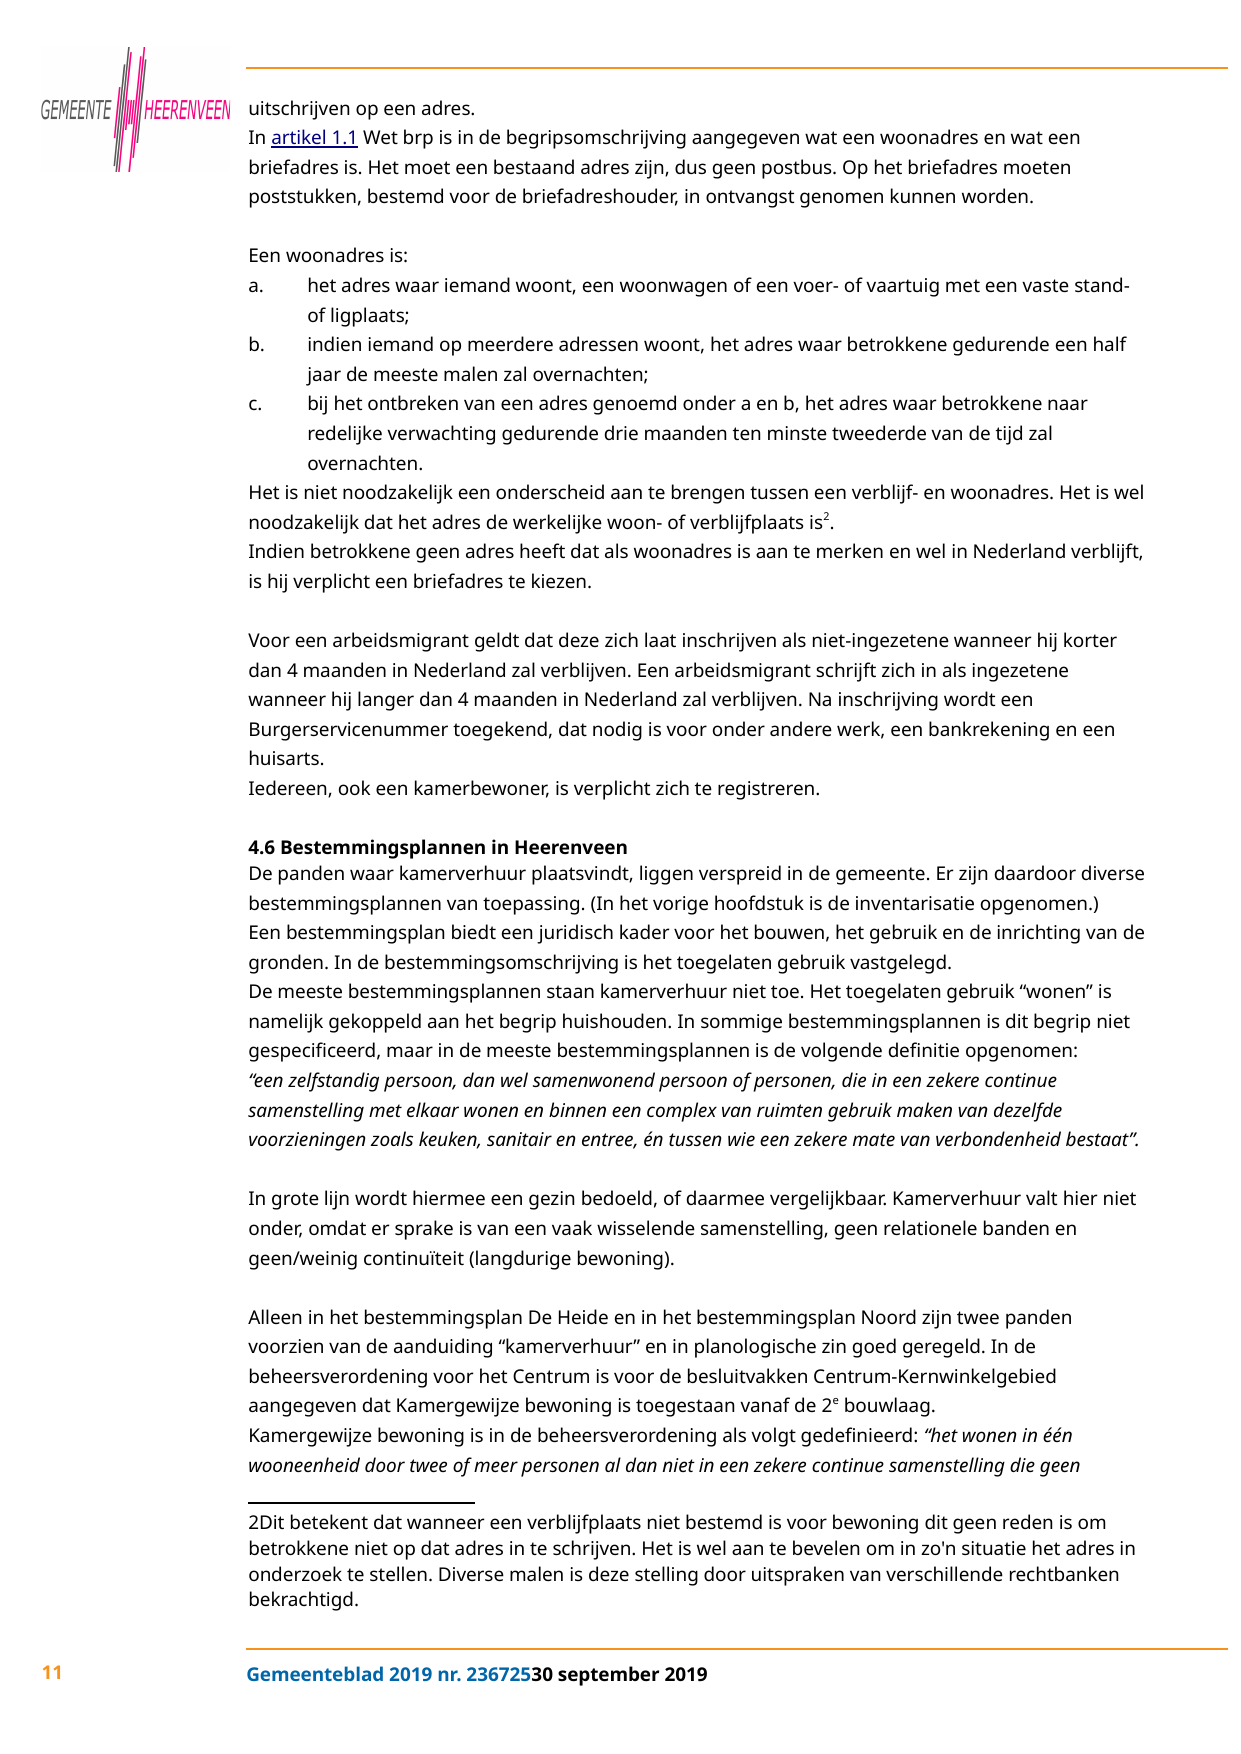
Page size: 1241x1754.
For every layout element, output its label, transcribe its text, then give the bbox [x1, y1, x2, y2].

text De panden waar kamerverhuur plaatsvindt, liggen verspreid in de gemeente. Er zijn daardoor diverse bestemmingsplannen van toepassing. (In het vorige hoofdstuk is de inventarisatie opgenomen.) [248, 860, 1152, 915]
list het adres waar iemand woont, een woonwagen of een voer- of vaartuig met een vaste stand- of ligplaats; [248, 272, 1152, 328]
text Iedereen, ook een kamerbewoner, is verplicht zich te registreren. [248, 775, 1152, 801]
text Een bestemmingsplan biedt een juridisch kader voor het bouwen, het gebruik en de inrichting van de gronden. In de bestemmingsomschrijving is het toegelaten gebruik vastgelegd. [248, 919, 1152, 974]
text uitschrijven op een adres. [248, 95, 1152, 121]
text 4.6 Bestemmingsplannen in Heerenveen [248, 834, 1152, 860]
text Dit betekent dat wanneer een verblijfplaats niet bestemd is voor bewoning dit geen reden is om betrokkene niet op dat adres in te schrijven. Het is wel aan te bevelen om in zo'n situatie het adres in onderzoek te stellen. Diverse malen is deze stelling door uitspraken van verschillende rechtbanken bekrachtigd. [248, 1509, 1152, 1612]
text Kamergewijze bewoning is in de beheersverordening als volgt gedefinieerd: “het wonen in één wooneenheid door twee of meer personen al dan niet in een zekere continue samenstelling die geen [248, 1422, 1152, 1477]
text Het is niet noodzakelijk een onderscheid aan te brengen tussen een verblijf- en woonadres. Het is wel noodzakelijk dat het adres de werkelijke woon- of verblijfplaats is. [248, 479, 1152, 535]
list indien iemand op meerdere adressen woont, het adres waar betrokkene gedurende een half jaar de meeste malen zal overnachten; [248, 331, 1152, 387]
list bij het ontbreken van een adres genoemd onder a en b, het adres waar betrokkene naar redelijke verwachting gedurende drie maanden ten minste tweederde van de tijd zal overnachten. [248, 391, 1152, 476]
picture [41, 47, 231, 172]
text Een woonadres is: [248, 243, 1152, 268]
text “een zelfstandig persoon, dan wel samenwonend persoon of personen, die in een zekere continue samenstelling met elkaar wonen en binnen een complex van ruimten gebruik maken van dezelfde voorzieningen zoals keuken, sanitair en entree, én tussen wie een zekere mate van verbondenheid bestaat”. [248, 1067, 1152, 1152]
text Alleen in het bestemmingsplan De Heide en in het bestemmingsplan Noord zijn twee panden voorzien van de aanduiding “kamerverhuur” en in planologische zin goed geregeld. In de beheersverordening voor het Centrum is voor de besluitvakken Centrum-Kernwinkelgebied aangegeven dat Kamergewijze bewoning is toegestaan vanaf de 2e bouwlaag. [248, 1304, 1152, 1418]
text Indien betrokkene geen adres heeft dat als woonadres is aan te merken en wel in Nederland verblijft, is hij verplicht een briefadres te kiezen. [248, 538, 1152, 594]
text In grote lijn wordt hiermee een gezin bedoeld, of daarmee vergelijkbaar. Kamerverhuur valt hier niet onder, omdat er sprake is van een vaak wisselende samenstelling, geen relationele banden en geen/weinig continuïteit (langdurige bewoning). [248, 1186, 1152, 1270]
text Voor een arbeidsmigrant geldt dat deze zich laat inschrijven als niet-ingezetene wanneer hij korter dan 4 maanden in Nederland zal verblijven. Een arbeidsmigrant schrijft zich in als ingezetene wanneer hij langer dan 4 maanden in Nederland zal verblijven. Na inschrijving wordt een Burgerservicenummer toegekend, dat nodig is voor onder andere werk, een bankrekening en een huisarts. [248, 627, 1152, 771]
text De meeste bestemmingsplannen staan kamerverhuur niet toe. Het toegelaten gebruik “wonen” is namelijk gekoppeld aan het begrip huishouden. In sommige bestemmingsplannen is dit begrip niet gespecificeerd, maar in de meeste bestemmingsplannen is de volgende definitie opgenomen: [248, 978, 1152, 1063]
text In artikel 1.1 Wet brp is in de begripsomschrijving aangegeven wat een woonadres en wat een briefadres is. Het moet een bestaand adres zijn, dus geen postbus. Op het briefadres moeten poststukken, bestemd voor de briefadreshouder, in ontvangst genomen kunnen worden. [248, 124, 1152, 209]
